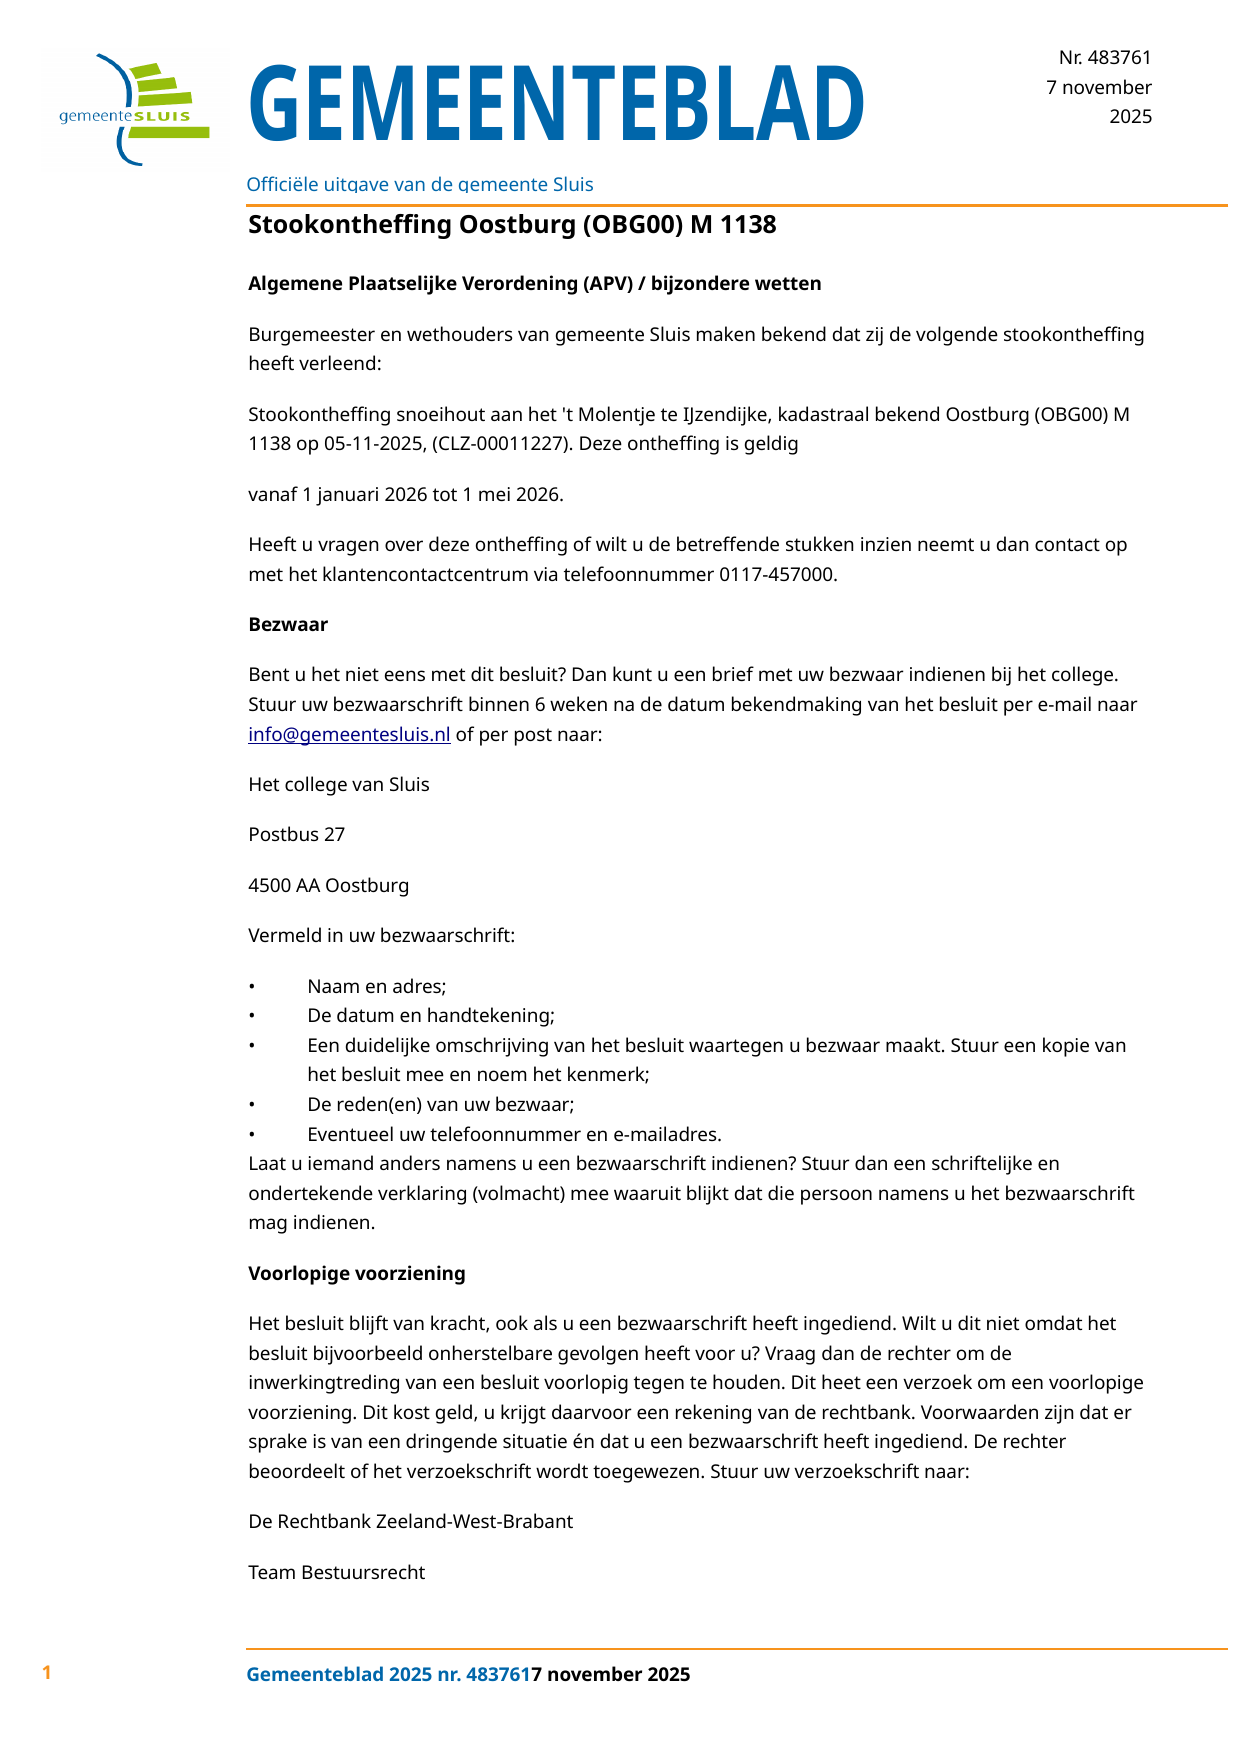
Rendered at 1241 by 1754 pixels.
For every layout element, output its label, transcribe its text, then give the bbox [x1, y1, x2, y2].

list De reden(en) van uw bezwaar; [248, 1091, 1152, 1117]
text Stookontheffing snoeihout aan het 't Molentje te IJzendijke, kadastraal bekend Oostburg (OBG00) M 1138 op 05-11-2025, (CLZ-00011227). Deze ontheffing is geldig [248, 401, 1152, 456]
text vanaf 1 januari 2026 tot 1 mei 2026. [248, 481, 1152, 506]
text De Rechtbank Zeeland-West-Brabant [248, 1509, 1152, 1534]
text Bent u het niet eens met dit besluit? Dan kunt u een brief met uw bezwaar indienen bij het college. Stuur uw bezwaarschrift binnen 6 weken na de datum bekendmaking van het besluit per e-mail naar info@gemeentesluis.nl of per post naar: [248, 662, 1152, 746]
text Stookontheffing Oostburg (OBG00) M 1138 [248, 207, 1152, 241]
text Voorlopige voorziening [248, 1260, 1152, 1286]
text Bezwaar [248, 611, 1152, 637]
text Burgemeester en wethouders van gemeente Sluis maken bekend dat zij de volgende stookontheffing heeft verleend: [248, 321, 1152, 376]
text Team Bestuursrecht [248, 1559, 1152, 1585]
text Algemene Plaatselijke Verordening (APV) / bijzondere wetten [248, 270, 1152, 296]
text Het besluit blijft van kracht, ook als u een bezwaarschrift heeft ingediend. Wilt u dit niet omdat het besluit bijvoorbeeld onherstelbare gevolgen heeft voor u? Vraag dan de rechter om de inwerkingtreding van een besluit voorlopig tegen te houden. Dit heet een verzoek om een voorlopige voorziening. Dit kost geld, u krijgt daarvoor een rekening van de rechtbank. Voorwaarden zijn dat er sprake is van een dringende situatie én dat u een bezwaarschrift heeft ingediend. De rechter beoordeelt of het verzoekschrift wordt toegewezen. Stuur uw verzoekschrift naar: [248, 1310, 1152, 1484]
list De datum en handtekening; [248, 1002, 1152, 1028]
list Naam en adres; [248, 973, 1152, 998]
text Heeft u vragen over deze ontheffing of wilt u de betreffende stukken inzien neemt u dan contact op met het klantencontactcentrum via telefoonnummer 0117-457000. [248, 531, 1152, 586]
text Postbus 27 [248, 822, 1152, 847]
text 4500 AA Oostburg [248, 872, 1152, 898]
text Laat u iemand anders namens u een bezwaarschrift indienen? Stuur dan een schriftelijke en ondertekende verklaring (volmacht) mee waaruit blijkt dat die persoon namens u het bezwaarschrift mag indienen. [248, 1150, 1152, 1235]
list Een duidelijke omschrijving van het besluit waartegen u bezwaar maakt. Stuur een kopie van het besluit mee en noem het kenmerk; [248, 1032, 1152, 1087]
text Vermeld in uw bezwaarschrift: [248, 922, 1152, 948]
picture [41, 47, 231, 172]
text Het college van Sluis [248, 771, 1152, 797]
list Eventueel uw telefoonnummer en e-mailadres. [248, 1121, 1152, 1146]
